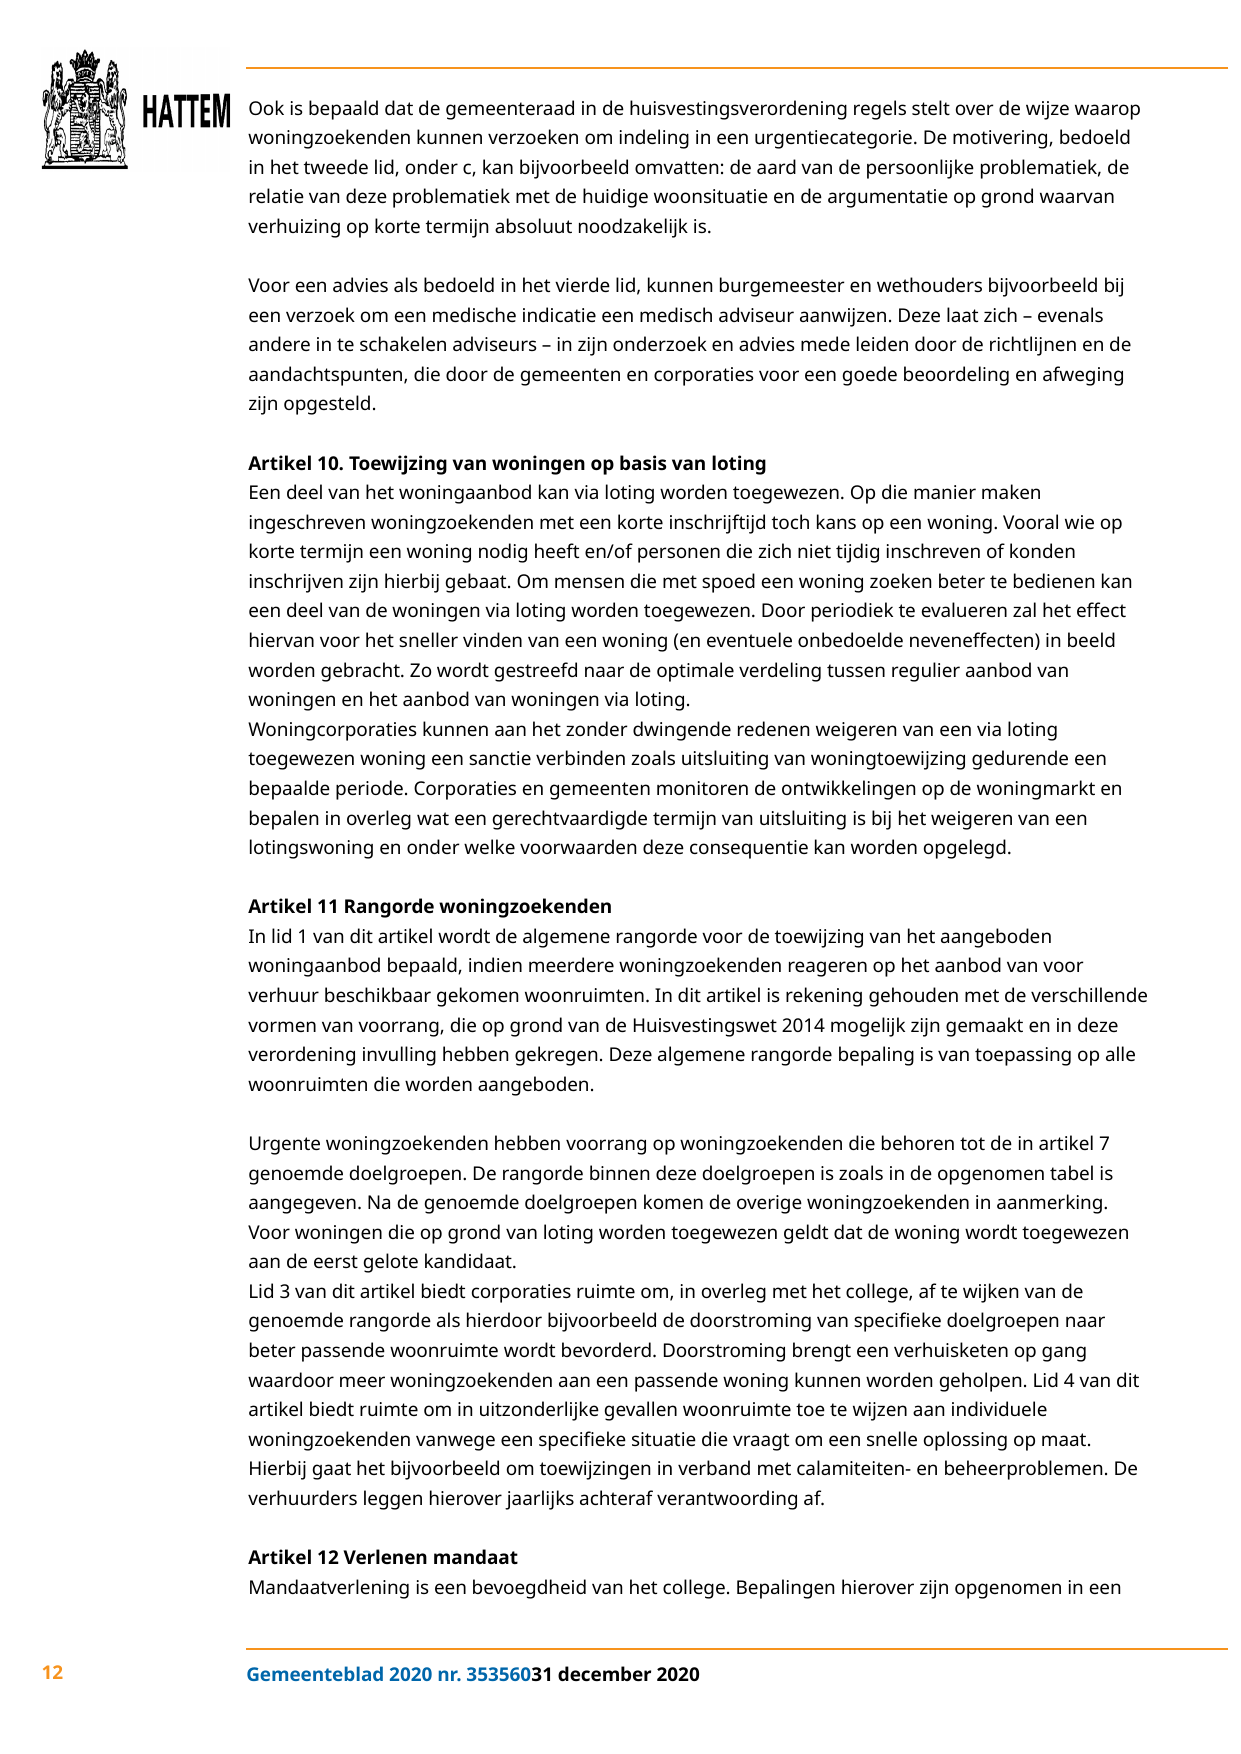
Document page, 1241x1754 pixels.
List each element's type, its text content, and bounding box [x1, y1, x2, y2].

text Artikel 10. Toewijzing van woningen op basis van loting [248, 450, 1152, 476]
picture [41, 47, 231, 172]
text Voor een advies als bedoeld in het vierde lid, kunnen burgemeester en wethouders bijvoorbeeld bij een verzoek om een medische indicatie een medisch adviseur aanwijzen. Deze laat zich – evenals andere in te schakelen adviseurs – in zijn onderzoek en advies mede leiden door de richtlijnen en de aandachtspunten, die door de gemeenten en corporaties voor een goede beoordeling en afweging zijn opgesteld. [248, 272, 1152, 416]
text Urgente woningzoekenden hebben voorrang op woningzoekenden die behoren tot de in artikel 7 genoemde doelgroepen. De rangorde binnen deze doelgroepen is zoals in de opgenomen tabel is aangegeven. Na de genoemde doelgroepen komen de overige woningzoekenden in aanmerking. Voor woningen die op grond van loting worden toegewezen geldt dat de woning wordt toegewezen aan de eerst gelote kandidaat. [248, 1130, 1152, 1274]
text Lid 3 van dit artikel biedt corporaties ruimte om, in overleg met het college, af te wijken van de genoemde rangorde als hierdoor bijvoorbeeld de doorstroming van specifieke doelgroepen naar beter passende woonruimte wordt bevorderd. Doorstroming brengt een verhuisketen op gang waardoor meer woningzoekenden aan een passende woning kunnen worden geholpen. Lid 4 van dit artikel biedt ruimte om in uitzonderlijke gevallen woonruimte toe te wijzen aan individuele woningzoekenden vanwege een specifieke situatie die vraagt om een snelle oplossing op maat. Hierbij gaat het bijvoorbeeld om toewijzingen in verband met calamiteiten- en beheerproblemen. De verhuurders leggen hierover jaarlijks achteraf verantwoording af. [248, 1278, 1152, 1511]
text In lid 1 van dit artikel wordt de algemene rangorde voor de toewijzing van het aangeboden woningaanbod bepaald, indien meerdere woningzoekenden reageren op het aanbod van voor verhuur beschikbaar gekomen woonruimten. In dit artikel is rekening gehouden met de verschillende vormen van voorrang, die op grond van de Huisvestingswet 2014 mogelijk zijn gemaakt en in deze verordening invulling hebben gekregen. Deze algemene rangorde bepaling is van toepassing op alle woonruimten die worden aangeboden. [248, 923, 1152, 1097]
text Ook is bepaald dat de gemeenteraad in de huisvestingsverordening regels stelt over de wijze waarop woningzoekenden kunnen verzoeken om indeling in een urgentiecategorie. De motivering, bedoeld in het tweede lid, onder c, kan bijvoorbeeld omvatten: de aard van de persoonlijke problematiek, de relatie van deze problematiek met de huidige woonsituatie en de argumentatie op grond waarvan verhuizing op korte termijn absoluut noodzakelijk is. [248, 95, 1152, 239]
text Artikel 11 Rangorde woningzoekenden [248, 893, 1152, 919]
text Een deel van het woningaanbod kan via loting worden toegewezen. Op die manier maken ingeschreven woningzoekenden met een korte inschrijftijd toch kans op een woning. Vooral wie op korte termijn een woning nodig heeft en/of personen die zich niet tijdig inschreven of konden inschrijven zijn hierbij gebaat. Om mensen die met spoed een woning zoeken beter te bedienen kan een deel van de woningen via loting worden toegewezen. Door periodiek te evalueren zal het effect hiervan voor het sneller vinden van een woning (en eventuele onbedoelde neveneffecten) in beeld worden gebracht. Zo wordt gestreefd naar de optimale verdeling tussen regulier aanbod van woningen en het aanbod van woningen via loting. [248, 479, 1152, 712]
text Woningcorporaties kunnen aan het zonder dwingende redenen weigeren van een via loting toegewezen woning een sanctie verbinden zoals uitsluiting van woningtoewijzing gedurende een bepaalde periode. Corporaties en gemeenten monitoren de ontwikkelingen op de woningmarkt en bepalen in overleg wat een gerechtvaardigde termijn van uitsluiting is bij het weigeren van een lotingswoning en onder welke voorwaarden deze consequentie kan worden opgelegd. [248, 716, 1152, 860]
text Artikel 12 Verlenen mandaat [248, 1544, 1152, 1570]
text Mandaatverlening is een bevoegdheid van het college. Bepalingen hierover zijn opgenomen in een [248, 1574, 1152, 1600]
